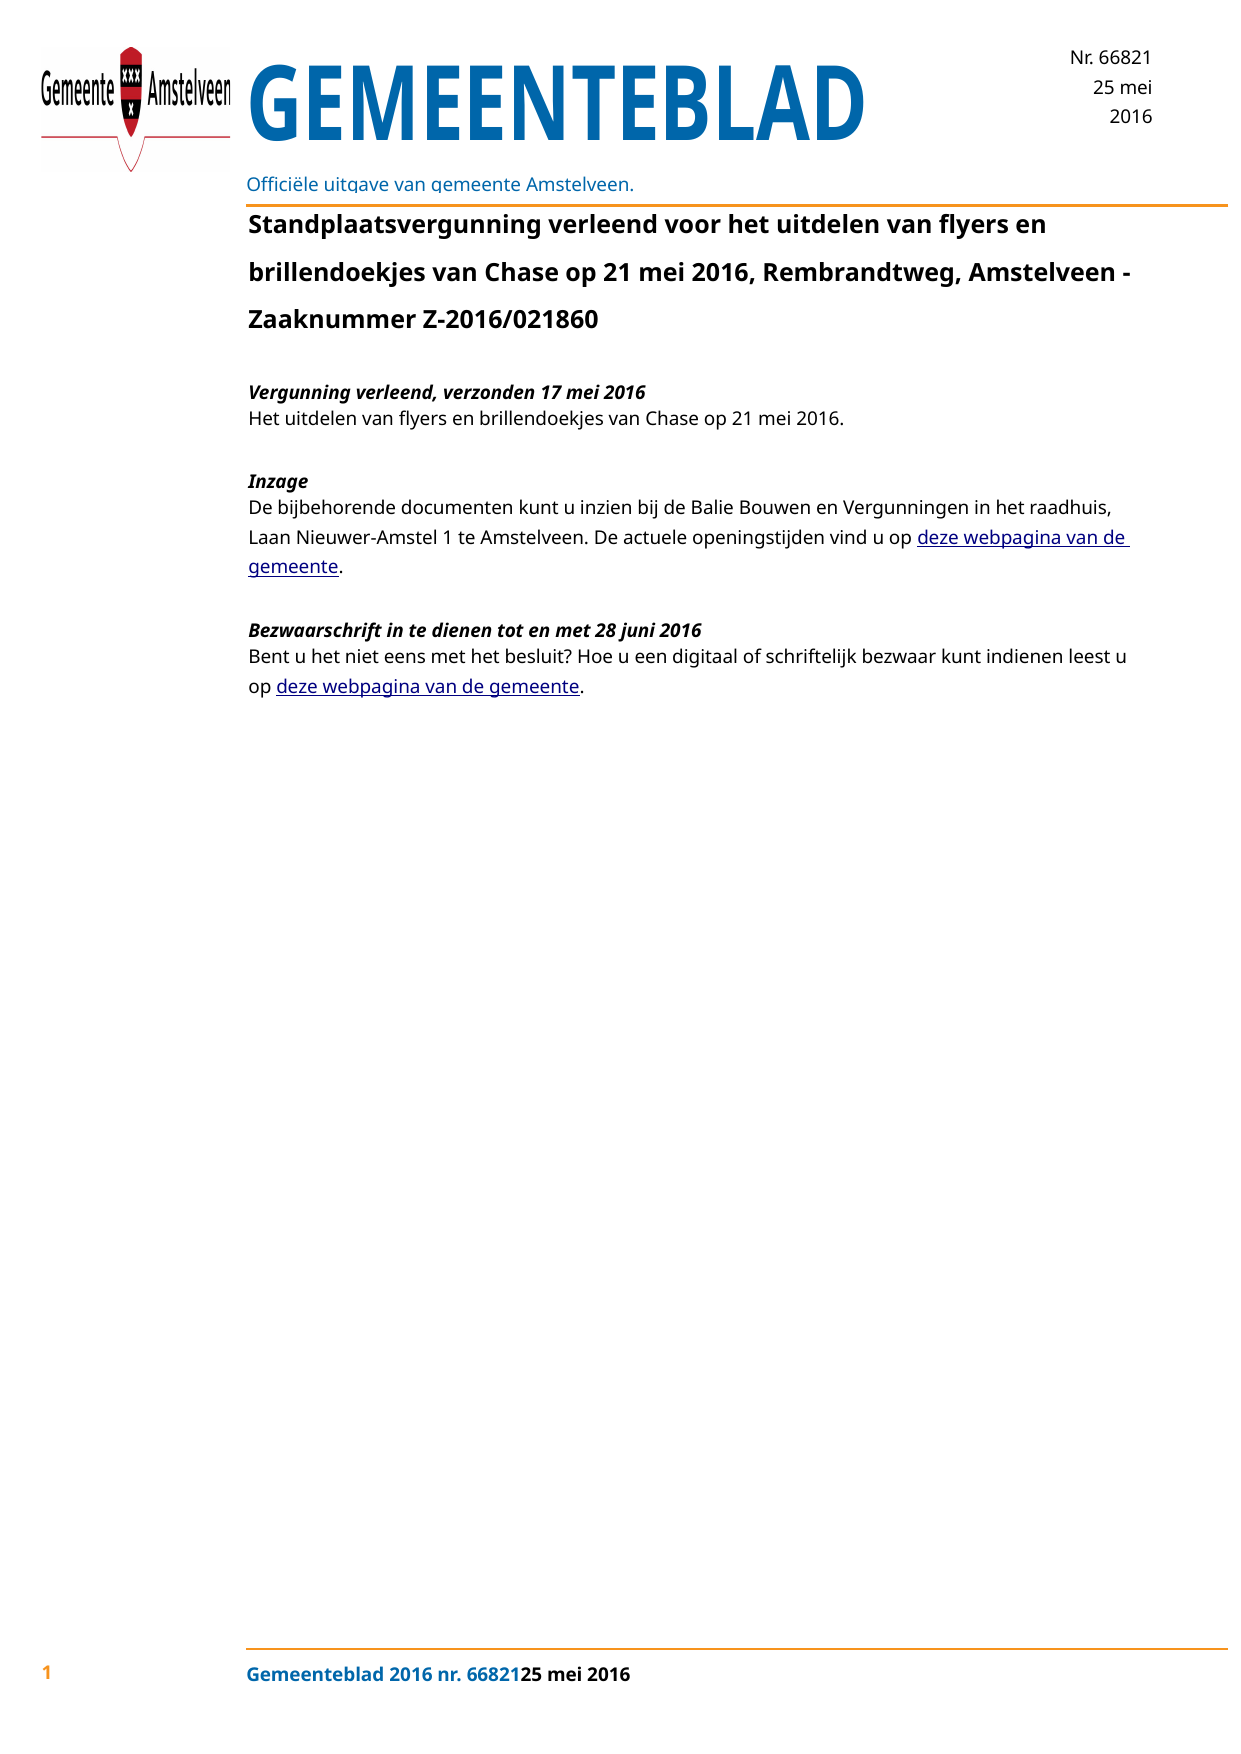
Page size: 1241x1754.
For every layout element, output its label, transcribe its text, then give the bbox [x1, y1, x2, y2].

text Inzage [248, 469, 1152, 494]
text Bent u het niet eens met het besluit? Hoe u een digitaal of schriftelijk bezwaar kunt indienen leest u op deze webpagina van de gemeente. [248, 643, 1152, 699]
text De bijbehorende documenten kunt u inzien bij de Balie Bouwen en Vergunningen in het raadhuis, Laan Nieuwer-Amstel 1 te Amstelveen. De actuele openingstijden vind u op deze webpagina van de gemeente. [248, 494, 1152, 579]
text Het uitdelen van flyers en brillendoekjes van Chase op 21 mei 2016. [248, 405, 1152, 431]
text Vergunning verleend, verzonden 17 mei 2016 [248, 379, 1152, 405]
text Standplaatsvergunning verleend voor het uitdelen van flyers en brillendoekjes van Chase op 21 mei 2016, Rembrandtweg, Amstelveen - Zaaknummer Z-2016/021860 [248, 207, 1152, 336]
picture [41, 47, 231, 172]
text Bezwaarschrift in te dienen tot en met 28 juni 2016 [248, 618, 1152, 643]
